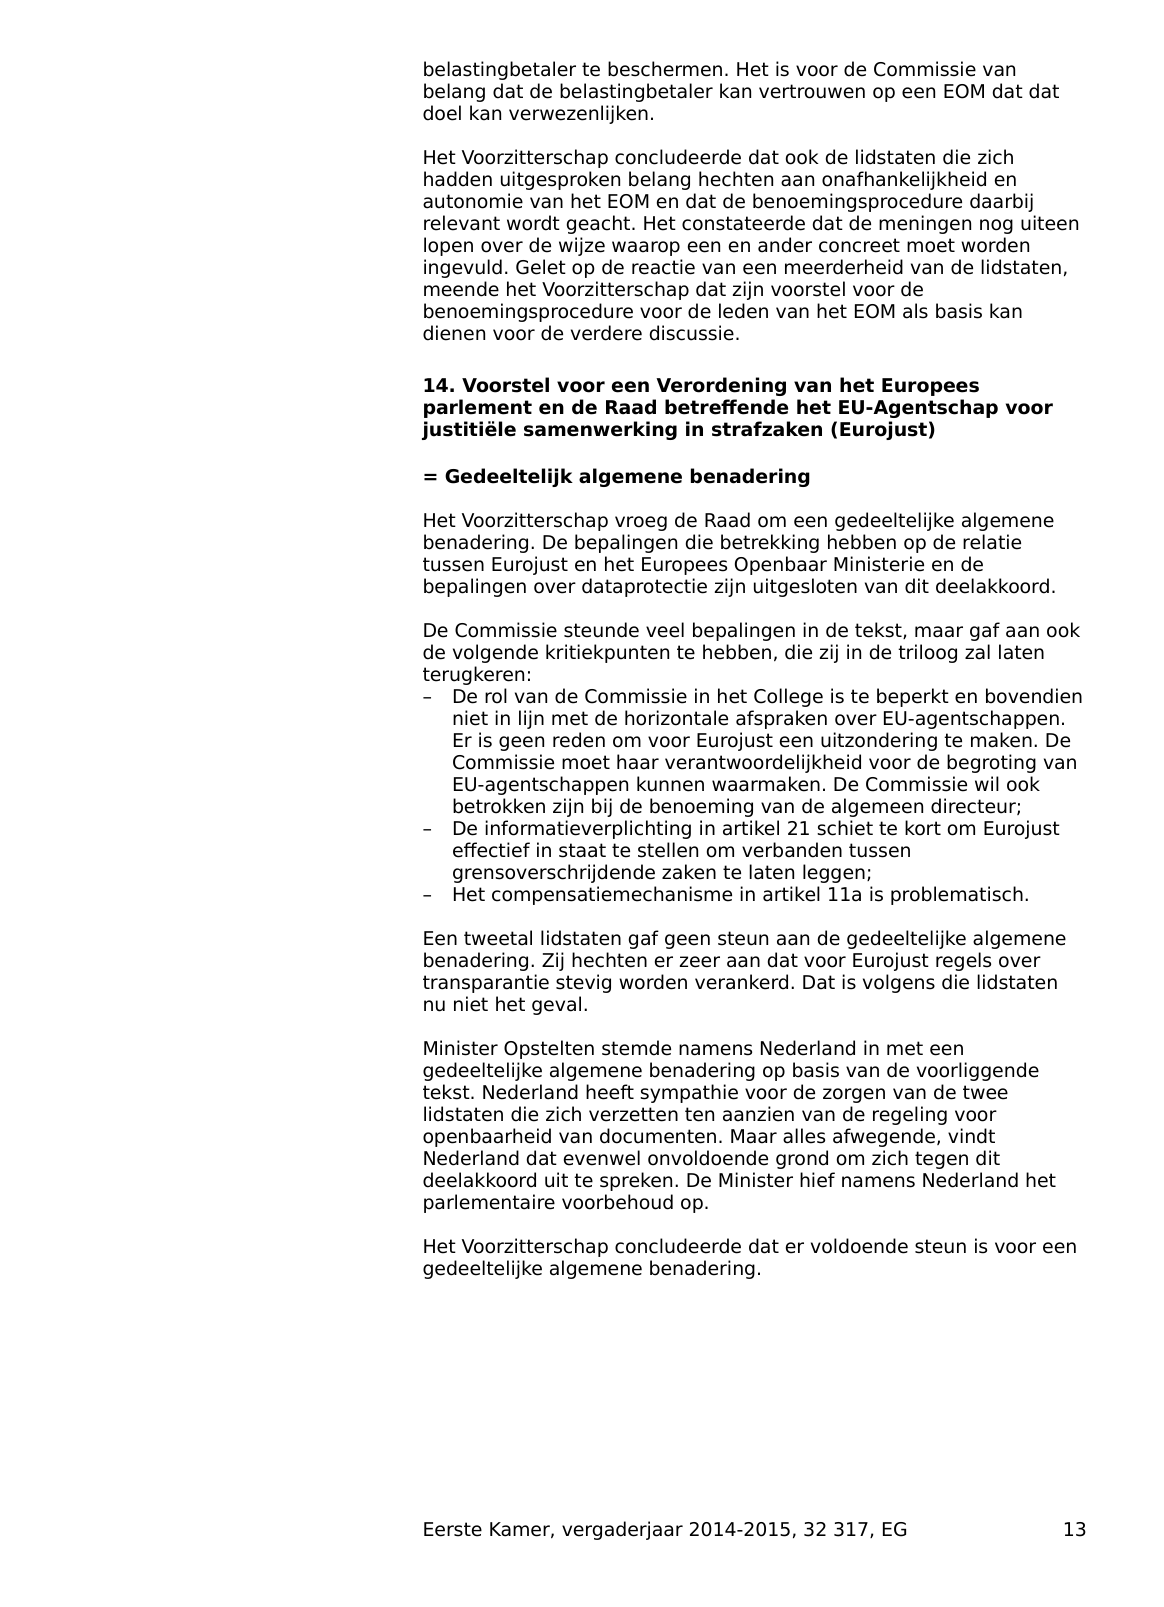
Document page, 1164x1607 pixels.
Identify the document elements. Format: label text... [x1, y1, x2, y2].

text De Commissie steunde veel bepalingen in de tekst, maar gaf aan ook de volgende kritiekpunten te hebben, die zij in de triloog zal laten terugkeren: [422, 620, 1087, 686]
text – Het compensatiemechanisme in artikel 11a is problematisch. [422, 884, 1087, 906]
text Een tweetal lidstaten gaf geen steun aan de gedeeltelijke algemene benadering. Zij hechten er zeer aan dat voor Eurojust regels over transparantie stevig worden verankerd. Dat is volgens die lidstaten nu niet het geval. [422, 928, 1087, 1016]
text Het Voorzitterschap vroeg de Raad om een gedeeltelijke algemene benadering. De bepalingen die betrekking hebben op de relatie tussen Eurojust en het Europees Openbaar Ministerie en de bepalingen over dataprotectie zijn uitgesloten van dit deelakkoord. [422, 510, 1087, 598]
subtitle 14. Voorstel voor een Verordening van het Europees parlement en de Raad betreffende het EU-Agentschap voor justitiële samenwerking in strafzaken (Eurojust) [422, 375, 1087, 441]
text – De rol van de Commissie in het College is te beperkt en bovendien niet in lijn met de horizontale afspraken over EU-agentschappen. Er is geen reden om voor Eurojust een uitzondering te maken. De Commissie moet haar verantwoordelijkheid voor de begroting van EU-agentschappen kunnen waarmaken. De Commissie wil ook betrokken zijn bij de benoeming van de algemeen directeur; [422, 686, 1087, 818]
text – De informatieverplichting in artikel 21 schiet te kort om Eurojust effectief in staat te stellen om verbanden tussen grensoverschrijdende zaken te laten leggen; [422, 818, 1087, 884]
text belastingbetaler te beschermen. Het is voor de Commissie van belang dat de belastingbetaler kan vertrouwen op een EOM dat dat doel kan verwezenlijken. [422, 59, 1087, 125]
text Minister Opstelten stemde namens Nederland in met een gedeeltelijke algemene benadering op basis van de voorliggende tekst. Nederland heeft sympathie voor de zorgen van de twee lidstaten die zich verzetten ten aanzien van de regeling voor openbaarheid van documenten. Maar alles afwegende, vindt Nederland dat evenwel onvoldoende grond om zich tegen dit deelakkoord uit te spreken. De Minister hief namens Nederland het parlementaire voorbehoud op. [422, 1038, 1087, 1214]
subtitle = Gedeeltelijk algemene benadering [422, 466, 1087, 488]
text Het Voorzitterschap concludeerde dat ook de lidstaten die zich hadden uitgesproken belang hechten aan onafhankelijkheid en autonomie van het EOM en dat de benoemingsprocedure daarbij relevant wordt geacht. Het constateerde dat de meningen nog uiteen lopen over de wijze waarop een en ander concreet moet worden ingevuld. Gelet op de reactie van een meerderheid van de lidstaten, meende het Voorzitterschap dat zijn voorstel voor de benoemingsprocedure voor de leden van het EOM als basis kan dienen voor de verdere discussie. [422, 147, 1087, 345]
text Het Voorzitterschap concludeerde dat er voldoende steun is voor een gedeeltelijke algemene benadering. [422, 1236, 1087, 1280]
